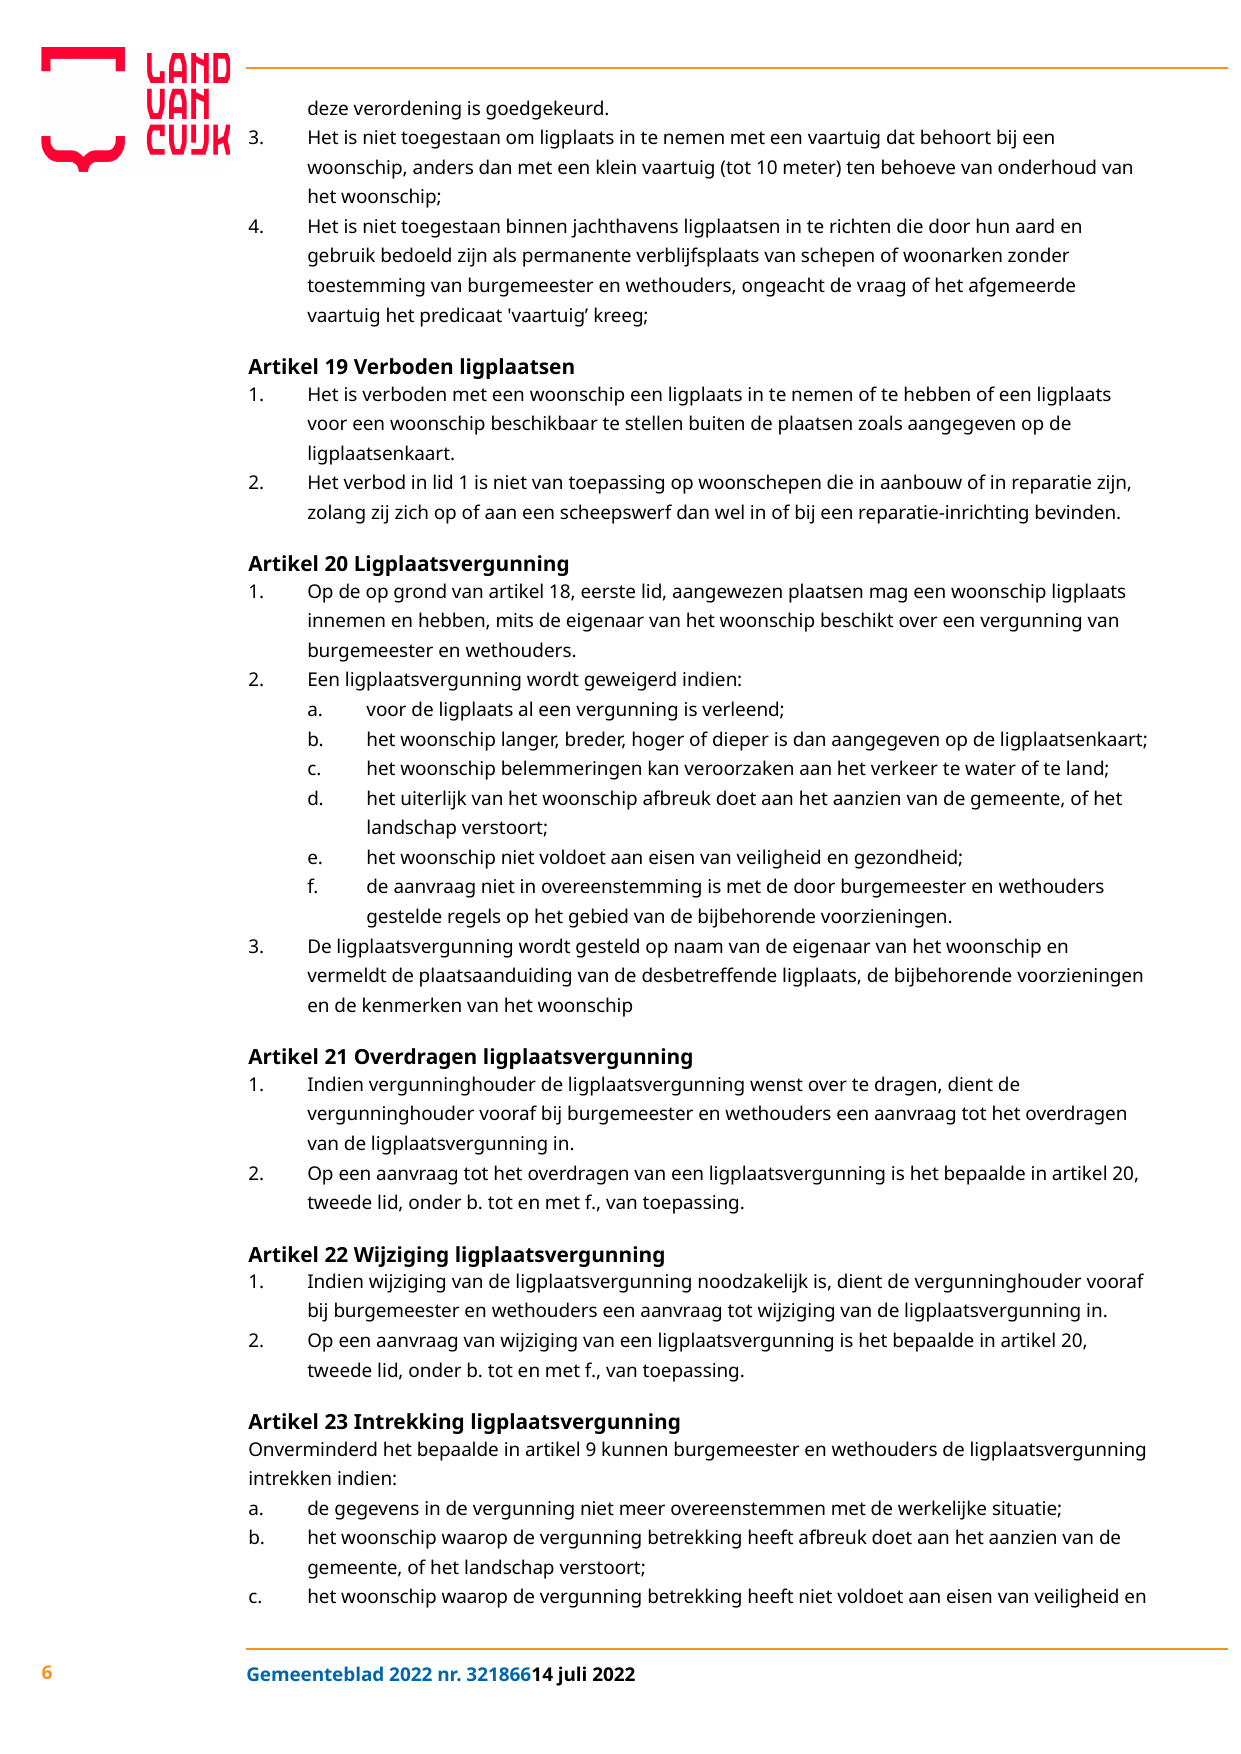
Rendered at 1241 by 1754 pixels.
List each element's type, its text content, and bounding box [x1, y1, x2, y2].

text Onverminderd het bepaalde in artikel 9 kunnen burgemeester en wethouders de ligplaatsvergunning intrekken indien: [248, 1436, 1152, 1491]
list de gegevens in de vergunning niet meer overeenstemmen met de werkelijke situatie; [248, 1495, 1152, 1521]
list Op de op grond van artikel 18, eerste lid, aangewezen plaatsen mag een woonschip ligplaats innemen en hebben, mits de eigenaar van het woonschip beschikt over een vergunning van burgemeester en wethouders. [248, 578, 1152, 663]
list het woonschip waarop de vergunning betrekking heeft afbreuk doet aan het aanzien van de gemeente, of het landschap verstoort; [248, 1524, 1152, 1580]
text Artikel 21 Overdragen ligplaatsvergunning [248, 1042, 1152, 1071]
picture [41, 47, 231, 172]
list Indien vergunninghouder de ligplaatsvergunning wenst over te dragen, dient de vergunninghouder vooraf bij burgemeester en wethouders een aanvraag tot het overdragen van de ligplaatsvergunning in. [248, 1071, 1152, 1156]
list deze verordening is goedgekeurd. [248, 95, 1152, 121]
list Het verbod in lid 1 is niet van toepassing op woonschepen die in aanbouw of in reparatie zijn, zolang zij zich op of aan een scheepswerf dan wel in of bij een reparatie-inrichting bevinden. [248, 469, 1152, 525]
text Artikel 20 Ligplaatsvergunning [248, 549, 1152, 578]
list Indien wijziging van de ligplaatsvergunning noodzakelijk is, dient de vergunninghouder vooraf bij burgemeester en wethouders een aanvraag tot wijziging van de ligplaatsvergunning in. [248, 1268, 1152, 1323]
list Het is niet toegestaan om ligplaats in te nemen met een vaartuig dat behoort bij een woonschip, anders dan met een klein vaartuig (tot 10 meter) ten behoeve van onderhoud van het woonschip; [248, 124, 1152, 209]
list voor de ligplaats al een vergunning is verleend; [307, 696, 1152, 722]
list het woonschip niet voldoet aan eisen van veiligheid en gezondheid; [307, 844, 1152, 870]
text Artikel 23 Intrekking ligplaatsvergunning [248, 1407, 1152, 1436]
text Artikel 22 Wijziging ligplaatsvergunning [248, 1240, 1152, 1268]
list het woonschip langer, breder, hoger of dieper is dan aangegeven op de ligplaatsenkaart; [307, 726, 1152, 752]
list Op een aanvraag van wijziging van een ligplaatsvergunning is het bepaalde in artikel 20, tweede lid, onder b. tot en met f., van toepassing. [248, 1327, 1152, 1383]
list Op een aanvraag tot het overdragen van een ligplaatsvergunning is het bepaalde in artikel 20, tweede lid, onder b. tot en met f., van toepassing. [248, 1160, 1152, 1215]
list de aanvraag niet in overeenstemming is met de door burgemeester en wethouders gestelde regels op het gebied van de bijbehorende voorzieningen. [307, 874, 1152, 929]
list Het is niet toegestaan binnen jachthavens ligplaatsen in te richten die door hun aard en gebruik bedoeld zijn als permanente verblijfsplaats van schepen of woonarken zonder toestemming van burgemeester en wethouders, ongeacht de vraag of het afgemeerde vaartuig het predicaat 'vaartuig’ kreeg; [248, 213, 1152, 328]
list het uiterlijk van het woonschip afbreuk doet aan het aanzien van de gemeente, of het landschap verstoort; [307, 785, 1152, 840]
list De ligplaatsvergunning wordt gesteld op naam van de eigenaar van het woonschip en vermeldt de plaatsaanduiding van de desbetreffende ligplaats, de bijbehorende voorzieningen en de kenmerken van het woonschip [248, 933, 1152, 1018]
list het woonschip belemmeringen kan veroorzaken aan het verkeer te water of te land; [307, 755, 1152, 781]
list Het is verboden met een woonschip een ligplaats in te nemen of te hebben of een ligplaats voor een woonschip beschikbaar te stellen buiten de plaatsen zoals aangegeven op de ligplaatsenkaart. [248, 381, 1152, 466]
text Artikel 19 Verboden ligplaatsen [248, 352, 1152, 381]
list Een ligplaatsvergunning wordt geweigerd indien: [248, 667, 1152, 692]
list het woonschip waarop de vergunning betrekking heeft niet voldoet aan eisen van veiligheid en [248, 1584, 1152, 1609]
